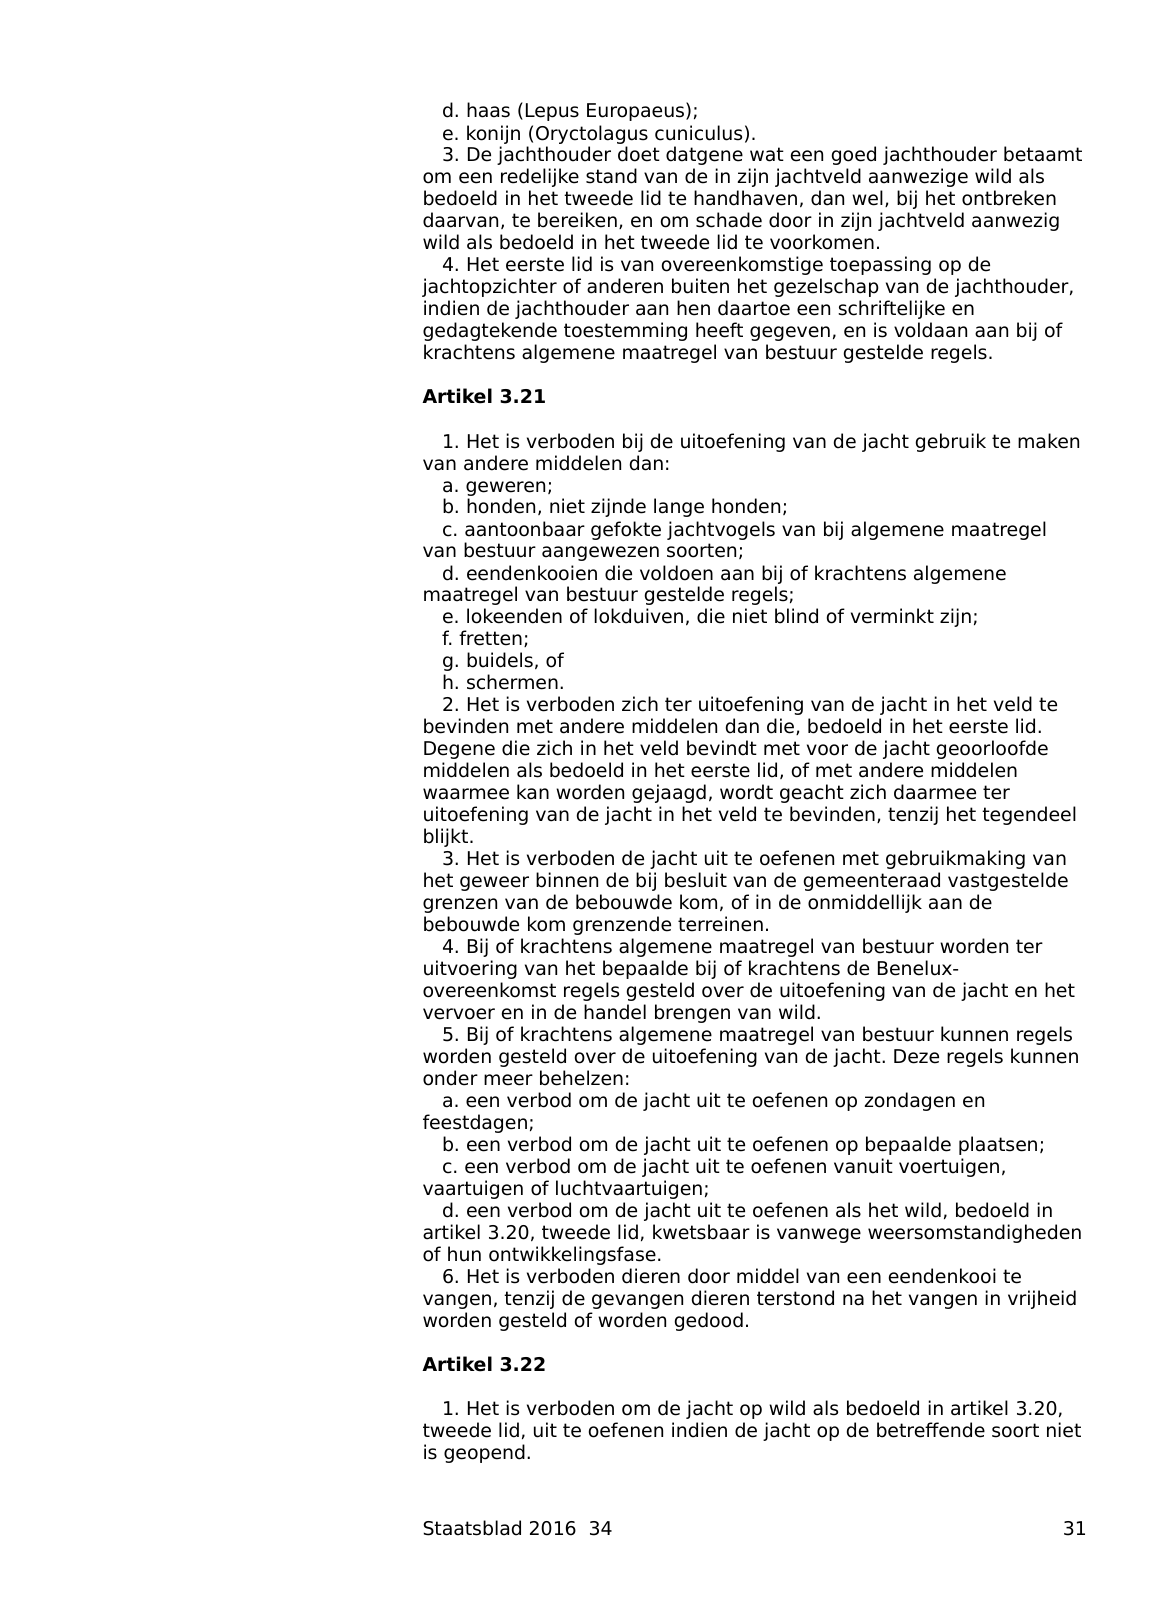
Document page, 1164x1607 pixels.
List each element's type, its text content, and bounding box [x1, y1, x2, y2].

subtitle Artikel 3.21 [422, 386, 1087, 408]
text 5. Bij of krachtens algemene maatregel van bestuur kunnen regels worden gesteld over de uitoefening van de jacht. Deze regels kunnen onder meer behelzen: [422, 1024, 1087, 1090]
text c. een verbod om de jacht uit te oefenen vanuit voertuigen, vaartuigen of luchtvaartuigen; [422, 1156, 1087, 1200]
text 1. Het is verboden om de jacht op wild als bedoeld in artikel 3.20, tweede lid, uit te oefenen indien de jacht op de betreffende soort niet is geopend. [422, 1398, 1087, 1464]
text 2. Het is verboden zich ter uitoefening van de jacht in het veld te bevinden met andere middelen dan die, bedoeld in het eerste lid. Degene die zich in het veld bevindt met voor de jacht geoorloofde middelen als bedoeld in het eerste lid, of met andere middelen waarmee kan worden gejaagd, wordt geacht zich daarmee ter uitoefening van de jacht in het veld te bevinden, tenzij het tegendeel blijkt. [422, 694, 1087, 848]
subtitle Artikel 3.22 [422, 1354, 1087, 1376]
text e. lokeenden of lokduiven, die niet blind of verminkt zijn; [422, 606, 1087, 628]
text g. buidels, of [422, 650, 1087, 672]
text 4. Bij of krachtens algemene maatregel van bestuur worden ter uitvoering van het bepaalde bij of krachtens de Benelux-overeenkomst regels gesteld over de uitoefening van de jacht en het vervoer en in de handel brengen van wild. [422, 936, 1087, 1024]
text d. haas (Lepus Europaeus); [422, 100, 1087, 122]
text b. een verbod om de jacht uit te oefenen op bepaalde plaatsen; [422, 1134, 1087, 1156]
text 1. Het is verboden bij de uitoefening van de jacht gebruik te maken van andere middelen dan: [422, 431, 1087, 474]
text 4. Het eerste lid is van overeenkomstige toepassing op de jachtopzichter of anderen buiten het gezelschap van de jachthouder, indien de jachthouder aan hen daartoe een schriftelijke en gedagtekende toestemming heeft gegeven, en is voldaan aan bij of krachtens algemene maatregel van bestuur gestelde regels. [422, 254, 1087, 364]
text h. schermen. [422, 672, 1087, 694]
text 3. Het is verboden de jacht uit te oefenen met gebruikmaking van het geweer binnen de bij besluit van de gemeenteraad vastgestelde grenzen van de bebouwde kom, of in de onmiddellijk aan de bebouwde kom grenzende terreinen. [422, 848, 1087, 936]
text a. een verbod om de jacht uit te oefenen op zondagen en feestdagen; [422, 1090, 1087, 1134]
text c. aantoonbaar gefokte jachtvogels van bij algemene maatregel van bestuur aangewezen soorten; [422, 518, 1087, 562]
text e. konijn (Oryctolagus cuniculus). [422, 122, 1087, 144]
text f. fretten; [422, 628, 1087, 650]
text d. eendenkooien die voldoen aan bij of krachtens algemene maatregel van bestuur gestelde regels; [422, 562, 1087, 606]
text a. geweren; [422, 474, 1087, 496]
text 3. De jachthouder doet datgene wat een goed jachthouder betaamt om een redelijke stand van de in zijn jachtveld aanwezige wild als bedoeld in het tweede lid te handhaven, dan wel, bij het ontbreken daarvan, te bereiken, en om schade door in zijn jachtveld aanwezig wild als bedoeld in het tweede lid te voorkomen. [422, 144, 1087, 254]
text b. honden, niet zijnde lange honden; [422, 496, 1087, 518]
text 6. Het is verboden dieren door middel van een eendenkooi te vangen, tenzij de gevangen dieren terstond na het vangen in vrijheid worden gesteld of worden gedood. [422, 1266, 1087, 1332]
text d. een verbod om de jacht uit te oefenen als het wild, bedoeld in artikel 3.20, tweede lid, kwetsbaar is vanwege weersomstandigheden of hun ontwikkelingsfase. [422, 1200, 1087, 1266]
